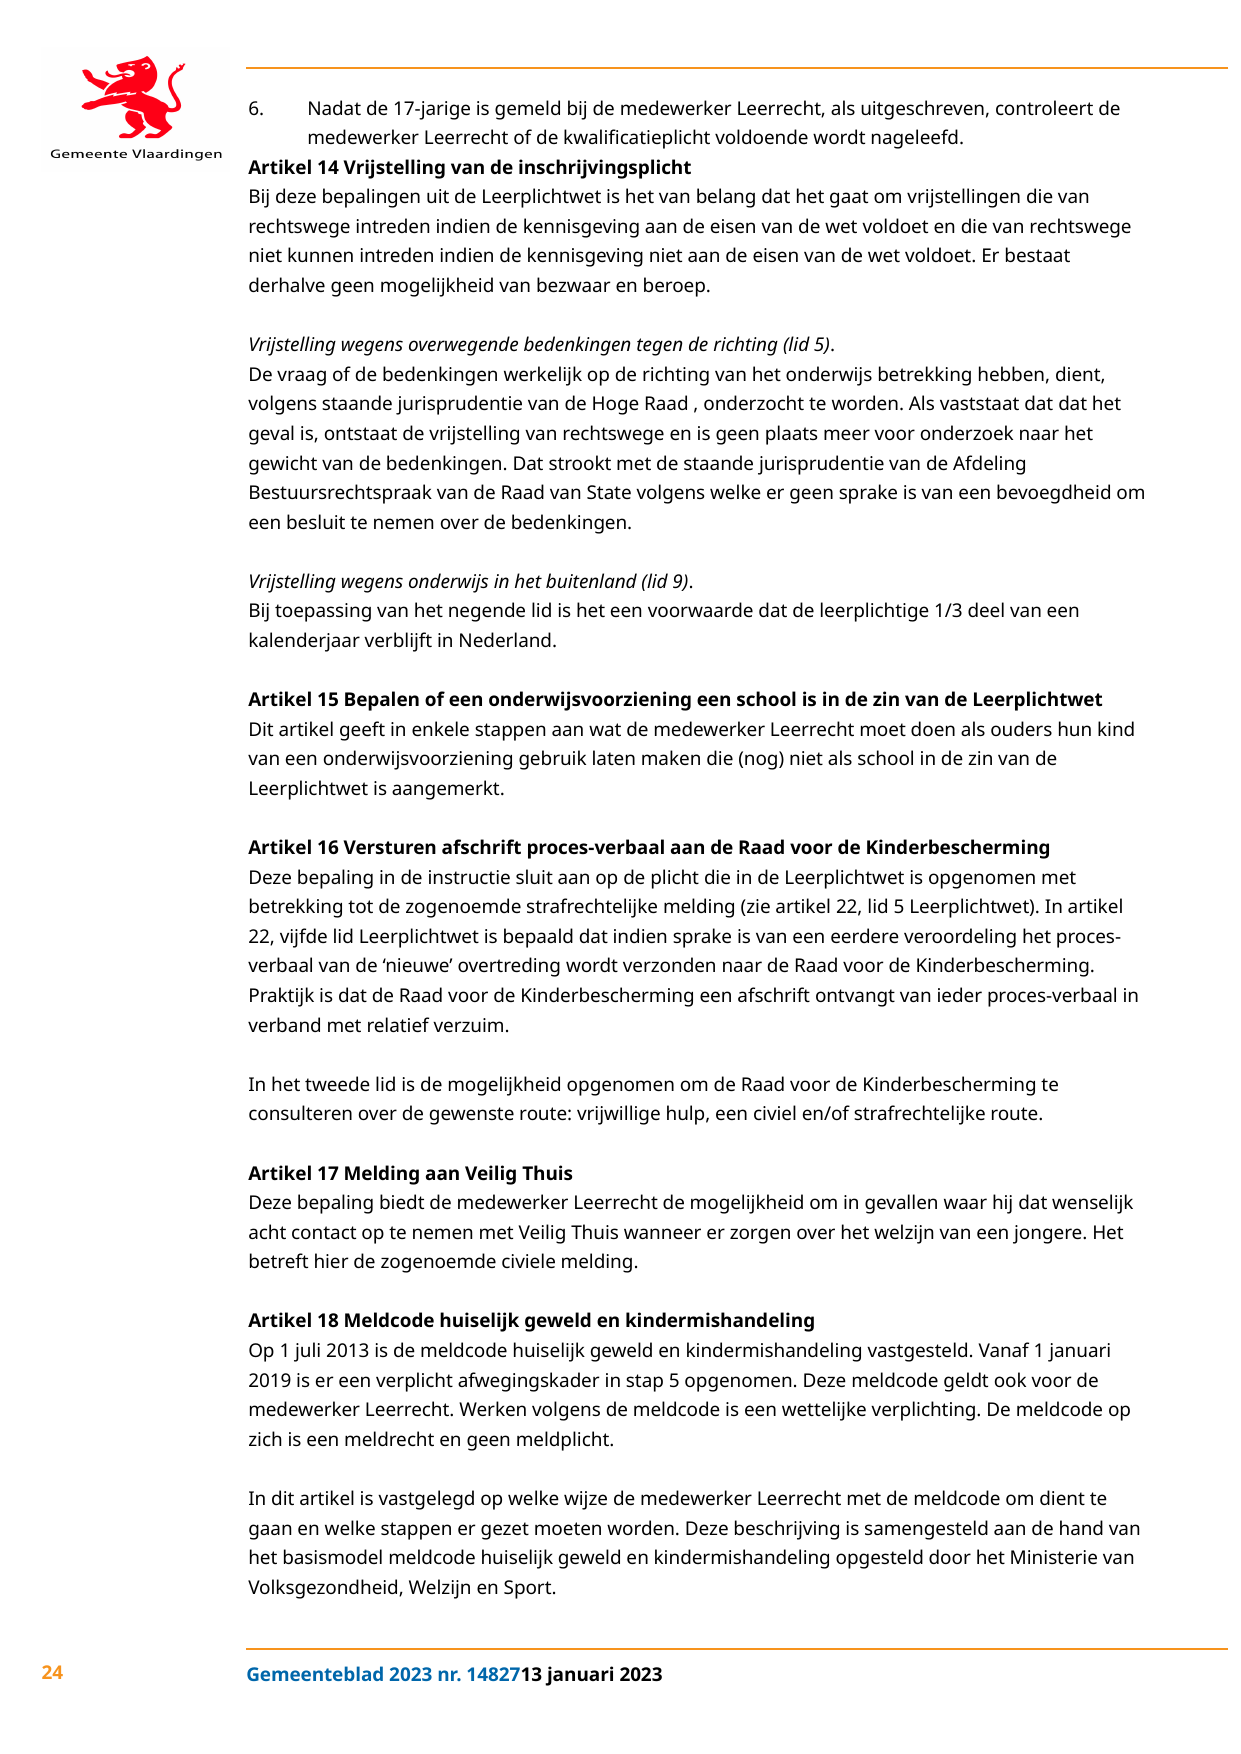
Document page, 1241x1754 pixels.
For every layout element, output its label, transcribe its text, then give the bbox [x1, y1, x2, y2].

text Op 1 juli 2013 is de meldcode huiselijk geweld en kindermishandeling vastgesteld. Vanaf 1 januari 2019 is er een verplicht afwegingskader in stap 5 opgenomen. Deze meldcode geldt ook voor de medewerker Leerrecht. Werken volgens de meldcode is een wettelijke verplichting. De meldcode op zich is een meldrecht en geen meldplicht. [248, 1337, 1152, 1452]
text Bij toepassing van het negende lid is het een voorwaarde dat de leerplichtige 1/3 deel van een kalenderjaar verblijft in Nederland. [248, 598, 1152, 653]
text In dit artikel is vastgelegd op welke wijze de medewerker Leerrecht met de meldcode om dient te gaan en welke stappen er gezet moeten worden. Deze beschrijving is samengesteld aan de hand van het basismodel meldcode huiselijk geweld en kindermishandeling opgesteld door het Ministerie van Volksgezondheid, Welzijn en Sport. [248, 1485, 1152, 1600]
text Artikel 18 Meldcode huiselijk geweld en kindermishandeling [248, 1308, 1152, 1333]
text Vrijstelling wegens onderwijs in het buitenland (lid 9). [248, 568, 1152, 594]
text Deze bepaling biedt de medewerker Leerrecht de mogelijkheid om in gevallen waar hij dat wenselijk acht contact op te nemen met Veilig Thuis wanneer er zorgen over het welzijn van een jongere. Het betreft hier de zogenoemde civiele melding. [248, 1189, 1152, 1274]
text Dit artikel geeft in enkele stappen aan wat de medewerker Leerrecht moet doen als ouders hun kind van een onderwijsvoorziening gebruik laten maken die (nog) niet als school in de zin van de Leerplichtwet is aangemerkt. [248, 716, 1152, 801]
text Artikel 16 Versturen afschrift proces-verbaal aan de Raad voor de Kinderbescherming [248, 834, 1152, 860]
text Vrijstelling wegens overwegende bedenkingen tegen de richting (lid 5). [248, 331, 1152, 357]
text Artikel 14 Vrijstelling van de inschrijvingsplicht [248, 154, 1152, 180]
text De vraag of de bedenkingen werkelijk op de richting van het onderwijs betrekking hebben, dient, volgens staande jurisprudentie van de Hoge Raad , onderzocht te worden. Als vaststaat dat dat het geval is, ontstaat de vrijstelling van rechtswege en is geen plaats meer voor onderzoek naar het gewicht van de bedenkingen. Dat strookt met de staande jurisprudentie van de Afdeling Bestuursrechtspraak van de Raad van State volgens welke er geen sprake is van een bevoegdheid om een besluit te nemen over de bedenkingen. [248, 361, 1152, 535]
text Artikel 17 Melding aan Veilig Thuis [248, 1160, 1152, 1186]
text Bij deze bepalingen uit de Leerplichtwet is het van belang dat het gaat om vrijstellingen die van rechtswege intreden indien de kennisgeving aan de eisen van de wet voldoet en die van rechtswege niet kunnen intreden indien de kennisgeving niet aan de eisen van de wet voldoet. Er bestaat derhalve geen mogelijkheid van bezwaar en beroep. [248, 183, 1152, 298]
text Deze bepaling in de instructie sluit aan op de plicht die in de Leerplichtwet is opgenomen met betrekking tot de zogenoemde strafrechtelijke melding (zie artikel 22, lid 5 Leerplichtwet). In artikel 22, vijfde lid Leerplichtwet is bepaald dat indien sprake is van een eerdere veroordeling het proces-verbaal van de ‘nieuwe’ overtreding wordt verzonden naar de Raad voor de Kinderbescherming. Praktijk is dat de Raad voor de Kinderbescherming een afschrift ontvangt van ieder proces-verbaal in verband met relatief verzuim. [248, 864, 1152, 1038]
text In het tweede lid is de mogelijkheid opgenomen om de Raad voor de Kinderbescherming te consulteren over de gewenste route: vrijwillige hulp, een civiel en/of strafrechtelijke route. [248, 1071, 1152, 1126]
text Artikel 15 Bepalen of een onderwijsvoorziening een school is in de zin van de Leerplichtwet [248, 686, 1152, 712]
list Nadat de 17-jarige is gemeld bij de medewerker Leerrecht, als uitgeschreven, controleert de medewerker Leerrecht of de kwalificatieplicht voldoende wordt nageleefd. [248, 95, 1152, 150]
picture [41, 47, 231, 172]
